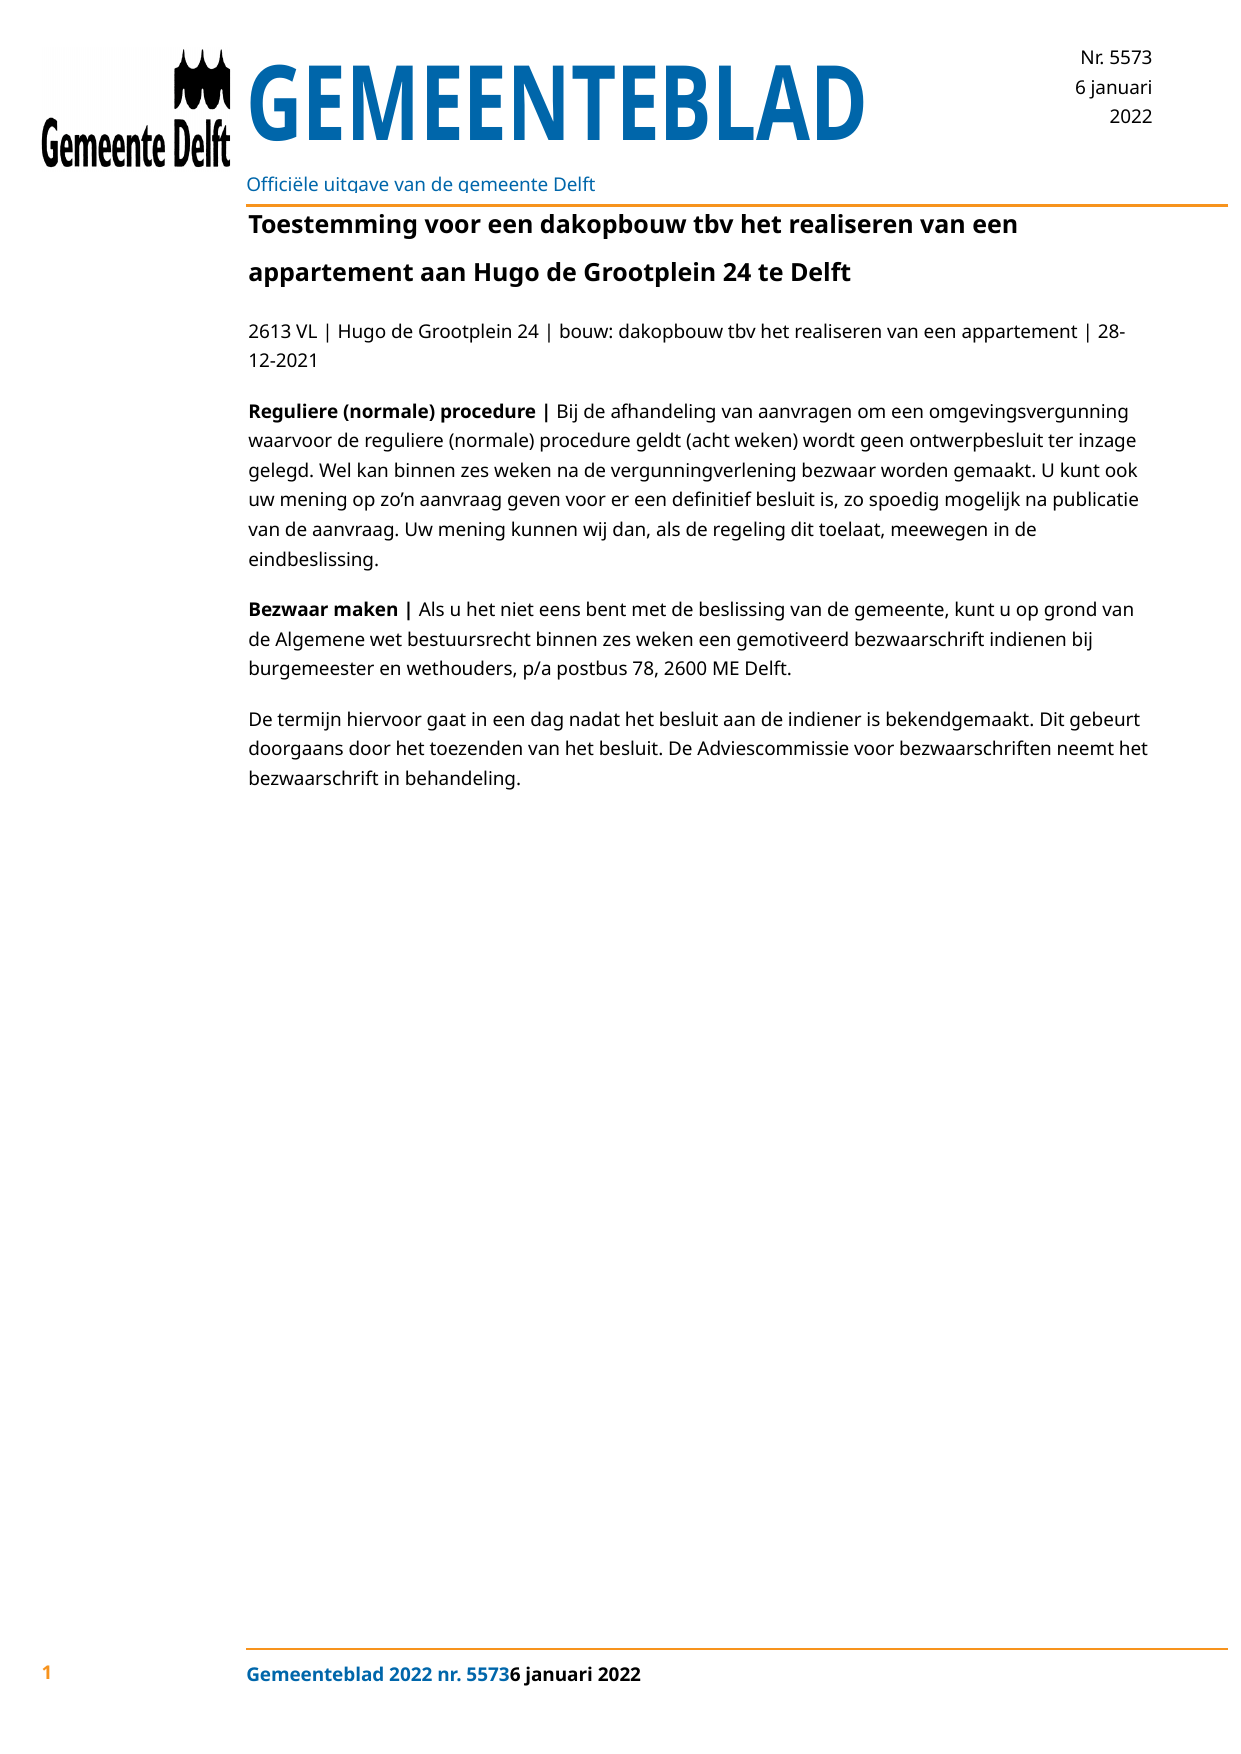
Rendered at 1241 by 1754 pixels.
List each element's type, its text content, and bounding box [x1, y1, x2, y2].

text Bezwaar maken | Als u het niet eens bent met de beslissing van de gemeente, kunt u op grond van de Algemene wet bestuursrecht binnen zes weken een gemotiveerd bezwaarschrift indienen bij burgemeester en wethouders, p/a postbus 78, 2600 ME Delft. [248, 596, 1152, 681]
text Reguliere (normale) procedure | Bij de afhandeling van aanvragen om een omgevingsvergunning waarvoor de reguliere (normale) procedure geldt (acht weken) wordt geen ontwerpbesluit ter inzage gelegd. Wel kan binnen zes weken na de vergunningverlening bezwaar worden gemaakt. U kunt ook uw mening op zo’n aanvraag geven voor er een definitief besluit is, zo spoedig mogelijk na publicatie van de aanvraag. Uw mening kunnen wij dan, als de regeling dit toelaat, meewegen in de eindbeslissing. [248, 398, 1152, 572]
text Toestemming voor een dakopbouw tbv het realiseren van een appartement aan Hugo de Grootplein 24 te Delft [248, 207, 1152, 288]
text De termijn hiervoor gaat in een dag nadat het besluit aan de indiener is bekendgemaakt. Dit gebeurt doorgaans door het toezenden van het besluit. De Adviescommissie voor bezwaarschriften neemt het bezwaarschrift in behandeling. [248, 706, 1152, 791]
text 2613 VL | Hugo de Grootplein 24 | bouw: dakopbouw tbv het realiseren van een appartement | 28-12-2021 [248, 318, 1152, 373]
picture [41, 47, 231, 172]
